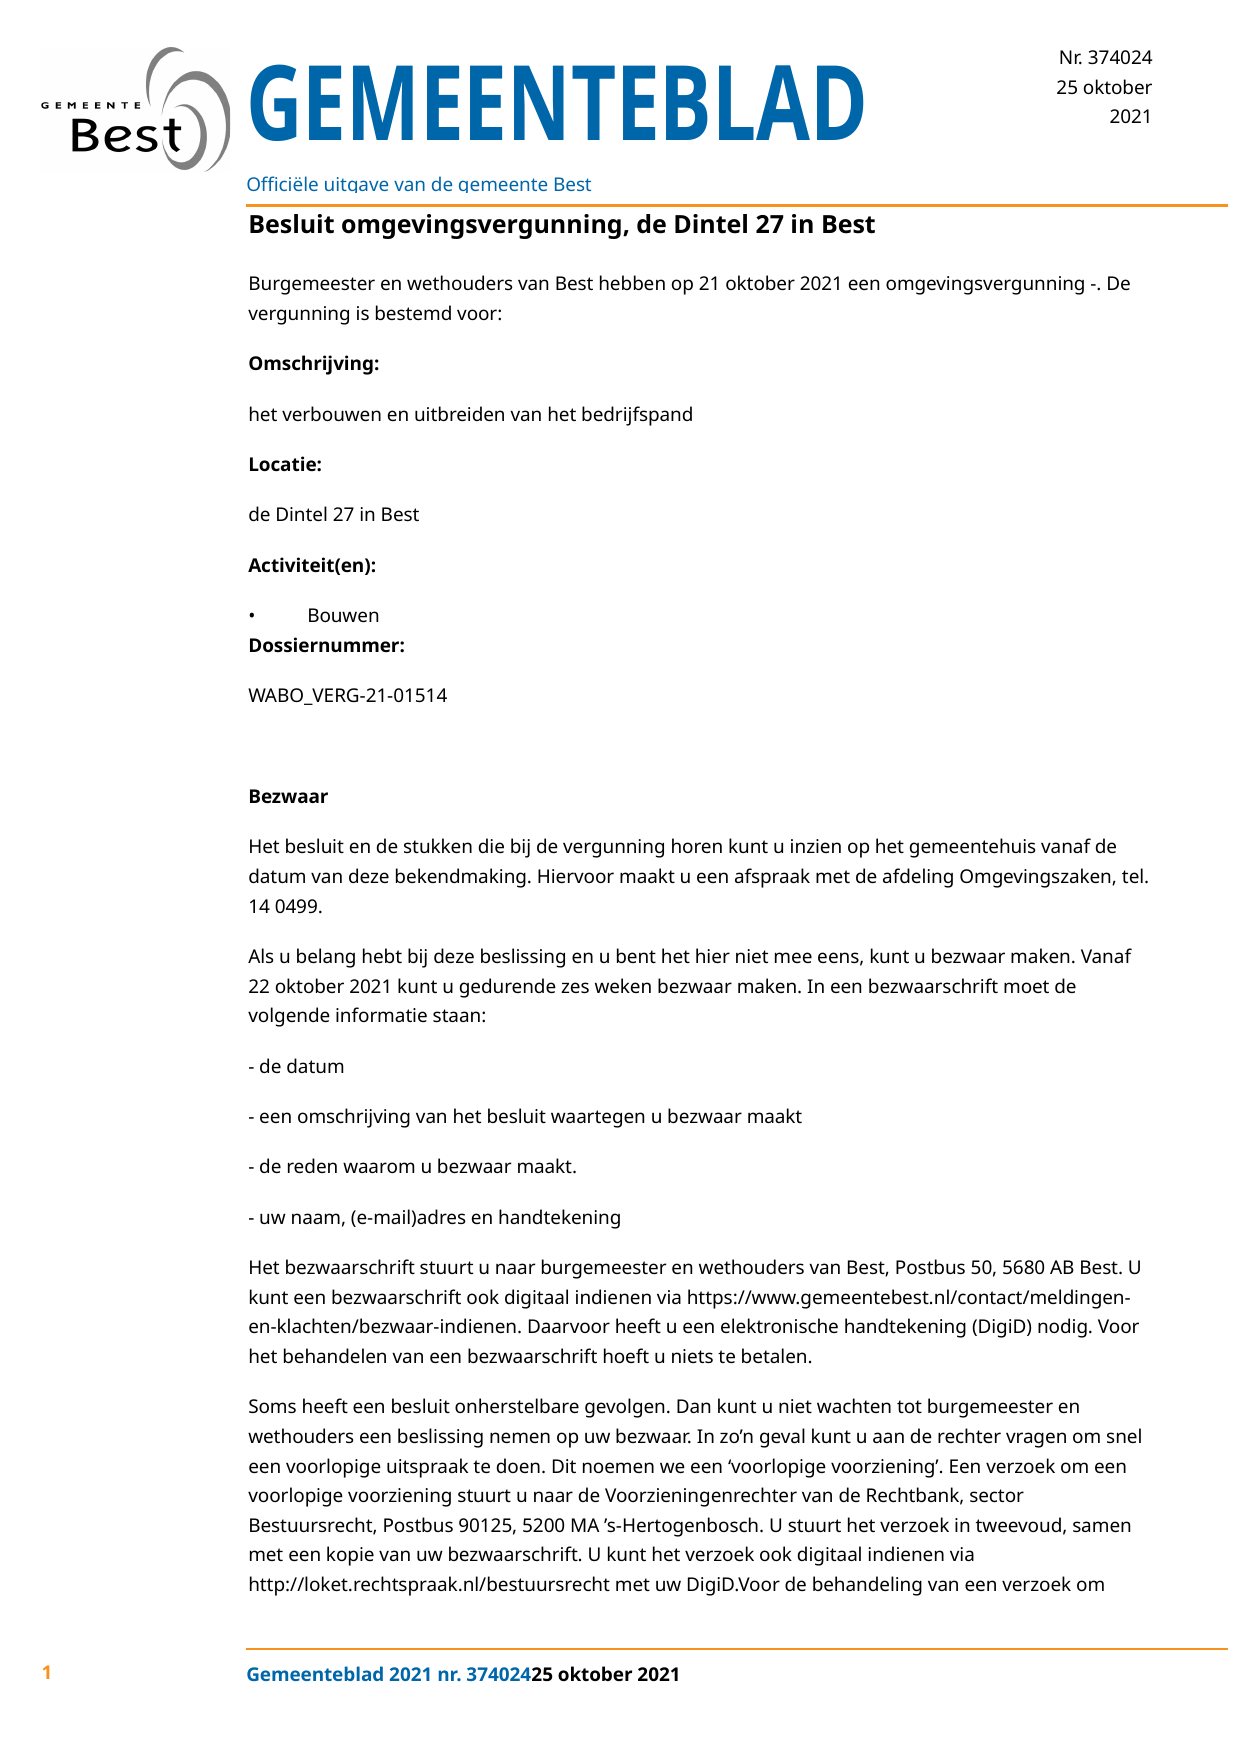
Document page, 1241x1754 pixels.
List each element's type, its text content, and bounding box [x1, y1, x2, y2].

text Locatie: [248, 451, 1152, 477]
text Bezwaar [248, 783, 1152, 809]
picture [41, 47, 231, 172]
text Soms heeft een besluit onherstelbare gevolgen. Dan kunt u niet wachten tot burgemeester en wethouders een beslissing nemen op uw bezwaar. In zo’n geval kunt u aan de rechter vragen om snel een voorlopige uitspraak te doen. Dit noemen we een ‘voorlopige voorziening’. Een verzoek om een voorlopige voorziening stuurt u naar de Voorzieningenrechter van de Rechtbank, sector Bestuursrecht, Postbus 90125, 5200 MA ’s-Hertogenbosch. U stuurt het verzoek in tweevoud, samen met een kopie van uw bezwaarschrift. U kunt het verzoek ook digitaal indienen via http://loket.rechtspraak.nl/bestuursrecht met uw DigiD.Voor de behandeling van een verzoek om [248, 1394, 1152, 1597]
text Het besluit en de stukken die bij de vergunning horen kunt u inzien op het gemeentehuis vanaf de datum van deze bekendmaking. Hiervoor maakt u een afspraak met de afdeling Omgevingszaken, tel. 14 0499. [248, 834, 1152, 918]
text Burgemeester en wethouders van Best hebben op 21 oktober 2021 een omgevingsvergunning -. De vergunning is bestemd voor: [248, 270, 1152, 326]
text Dossiernummer: [248, 632, 1152, 658]
text Als u belang hebt bij deze beslissing en u bent het hier niet mee eens, kunt u bezwaar maken. Vanaf 22 oktober 2021 kunt u gedurende zes weken bezwaar maken. In een bezwaarschrift moet de volgende informatie staan: [248, 943, 1152, 1028]
text - uw naam, (e-mail)adres en handtekening [248, 1204, 1152, 1230]
text - de datum [248, 1053, 1152, 1078]
text Besluit omgevingsvergunning, de Dintel 27 in Best [248, 207, 1152, 241]
text WABO_VERG-21-01514 [248, 682, 1152, 708]
text Het bezwaarschrift stuurt u naar burgemeester en wethouders van Best, Postbus 50, 5680 AB Best. U kunt een bezwaarschrift ook digitaal indienen via https://www.gemeentebest.nl/contact/meldingen-en-klachten/bezwaar-indienen. Daarvoor heeft u een elektronische handtekening (DigiD) nodig. Voor het behandelen van een bezwaarschrift hoeft u niets te betalen. [248, 1254, 1152, 1369]
text Activiteit(en): [248, 552, 1152, 578]
text het verbouwen en uitbreiden van het bedrijfspand [248, 401, 1152, 426]
text de Dintel 27 in Best [248, 502, 1152, 527]
text - een omschrijving van het besluit waartegen u bezwaar maakt [248, 1103, 1152, 1129]
text Omschrijving: [248, 350, 1152, 376]
text - de reden waarom u bezwaar maakt. [248, 1154, 1152, 1179]
list Bouwen [248, 602, 1152, 628]
